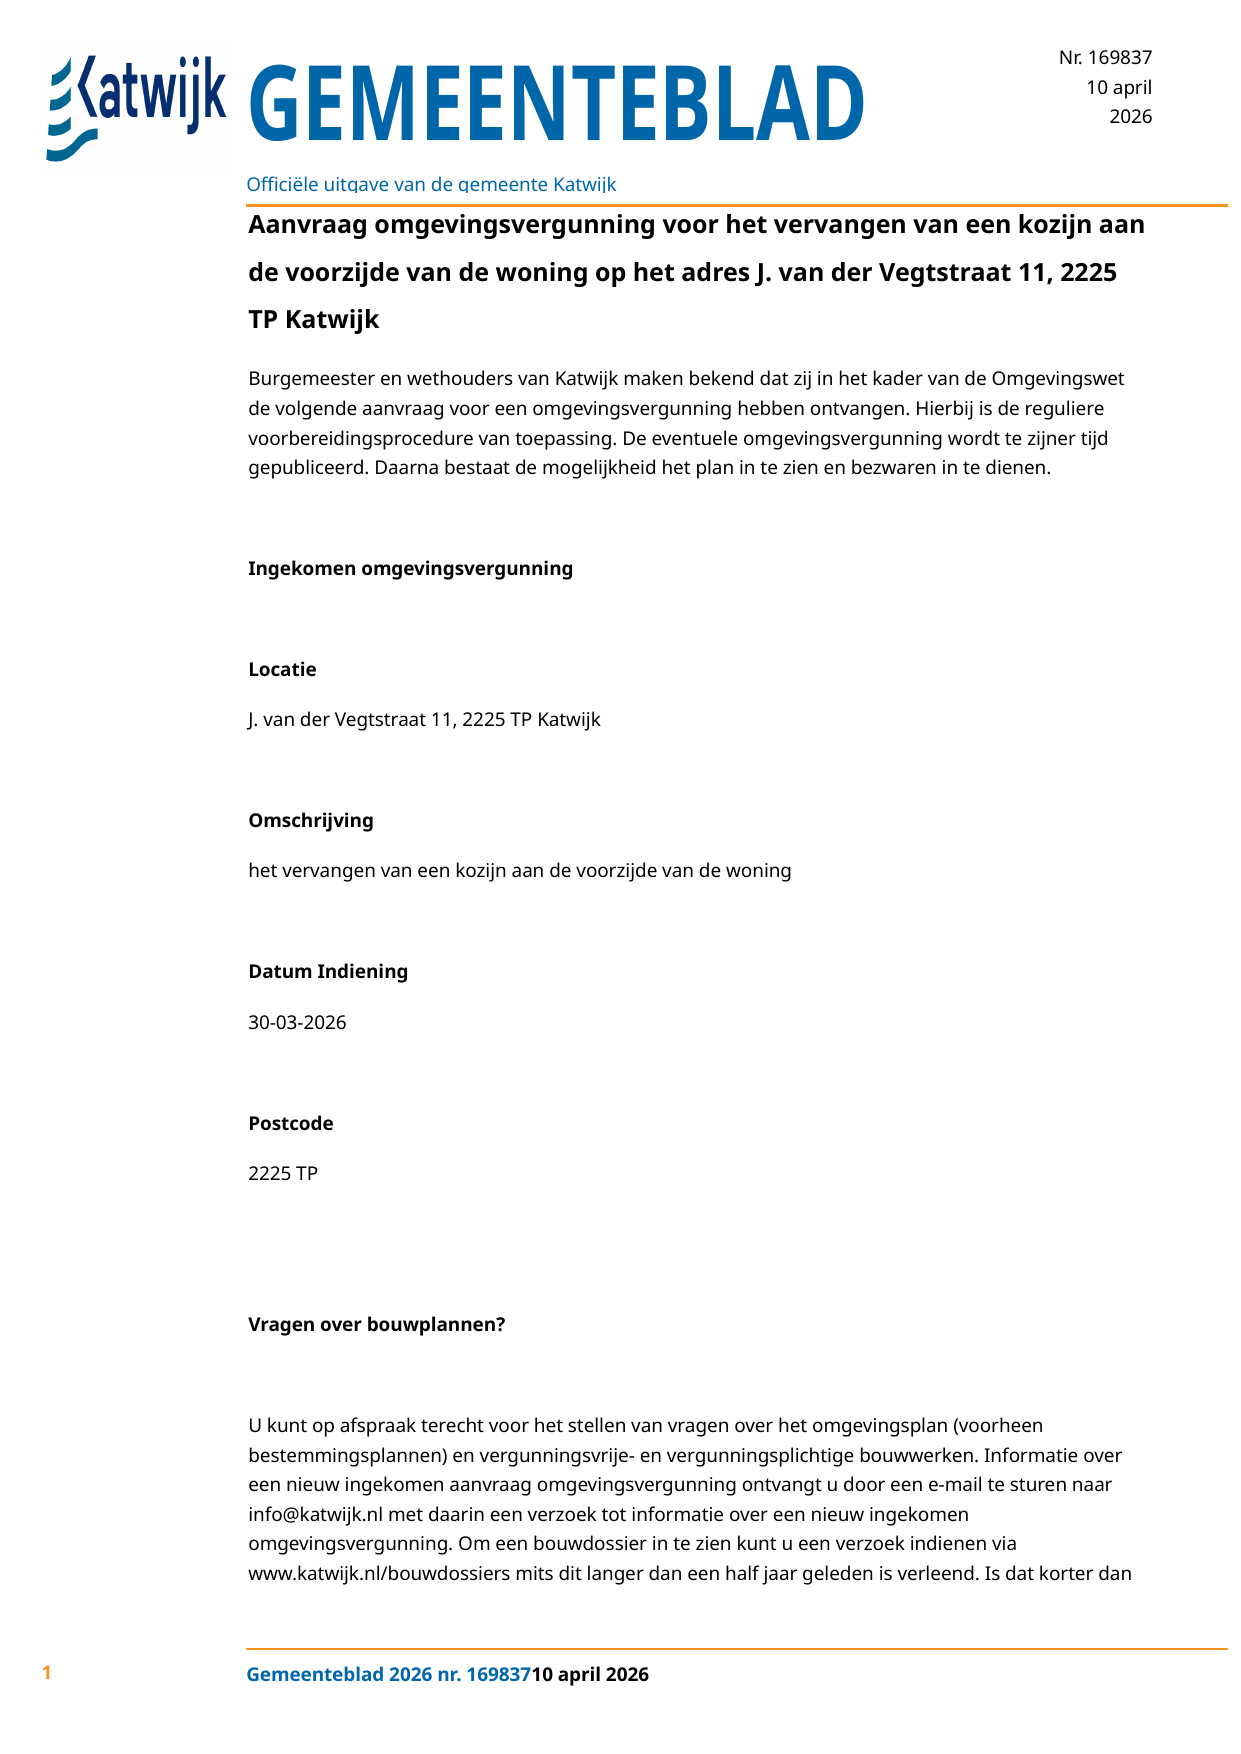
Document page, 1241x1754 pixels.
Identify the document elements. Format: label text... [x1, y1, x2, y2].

text Postcode [248, 1110, 1152, 1135]
text Aanvraag omgevingsvergunning voor het vervangen van een kozijn aan de voorzijde van de woning op het adres J. van der Vegtstraat 11, 2225 TP Katwijk [248, 207, 1152, 336]
text Ingekomen omgevingsvergunning [248, 555, 1152, 581]
text Burgemeester en wethouders van Katwijk maken bekend dat zij in het kader van de Omgevingswet de volgende aanvraag voor een omgevingsvergunning hebben ontvangen. Hierbij is de reguliere voorbereidingsprocedure van toepassing. De eventuele omgevingsvergunning wordt te zijner tijd gepubliceerd. Daarna bestaat de mogelijkheid het plan in te zien en bezwaren in te dienen. [248, 366, 1152, 480]
text 30-03-2026 [248, 1009, 1152, 1034]
text 2225 TP [248, 1160, 1152, 1186]
text Locatie [248, 656, 1152, 682]
text Vragen over bouwplannen? [248, 1311, 1152, 1337]
picture [41, 47, 231, 172]
text U kunt op afspraak terecht voor het stellen van vragen over het omgevingsplan (voorheen bestemmingsplannen) en vergunningsvrije- en vergunningsplichtige bouwwerken. Informatie over een nieuw ingekomen aanvraag omgevingsvergunning ontvangt u door een e-mail te sturen naar info@katwijk.nl met daarin een verzoek tot informatie over een nieuw ingekomen omgevingsvergunning. Om een bouwdossier in te zien kunt u een verzoek indienen via www.katwijk.nl/bouwdossiers mits dit langer dan een half jaar geleden is verleend. Is dat korter dan [248, 1412, 1152, 1586]
text Omschrijving [248, 807, 1152, 833]
text het vervangen van een kozijn aan de voorzijde van de woning [248, 858, 1152, 883]
text J. van der Vegtstraat 11, 2225 TP Katwijk [248, 706, 1152, 732]
text Datum Indiening [248, 958, 1152, 984]
